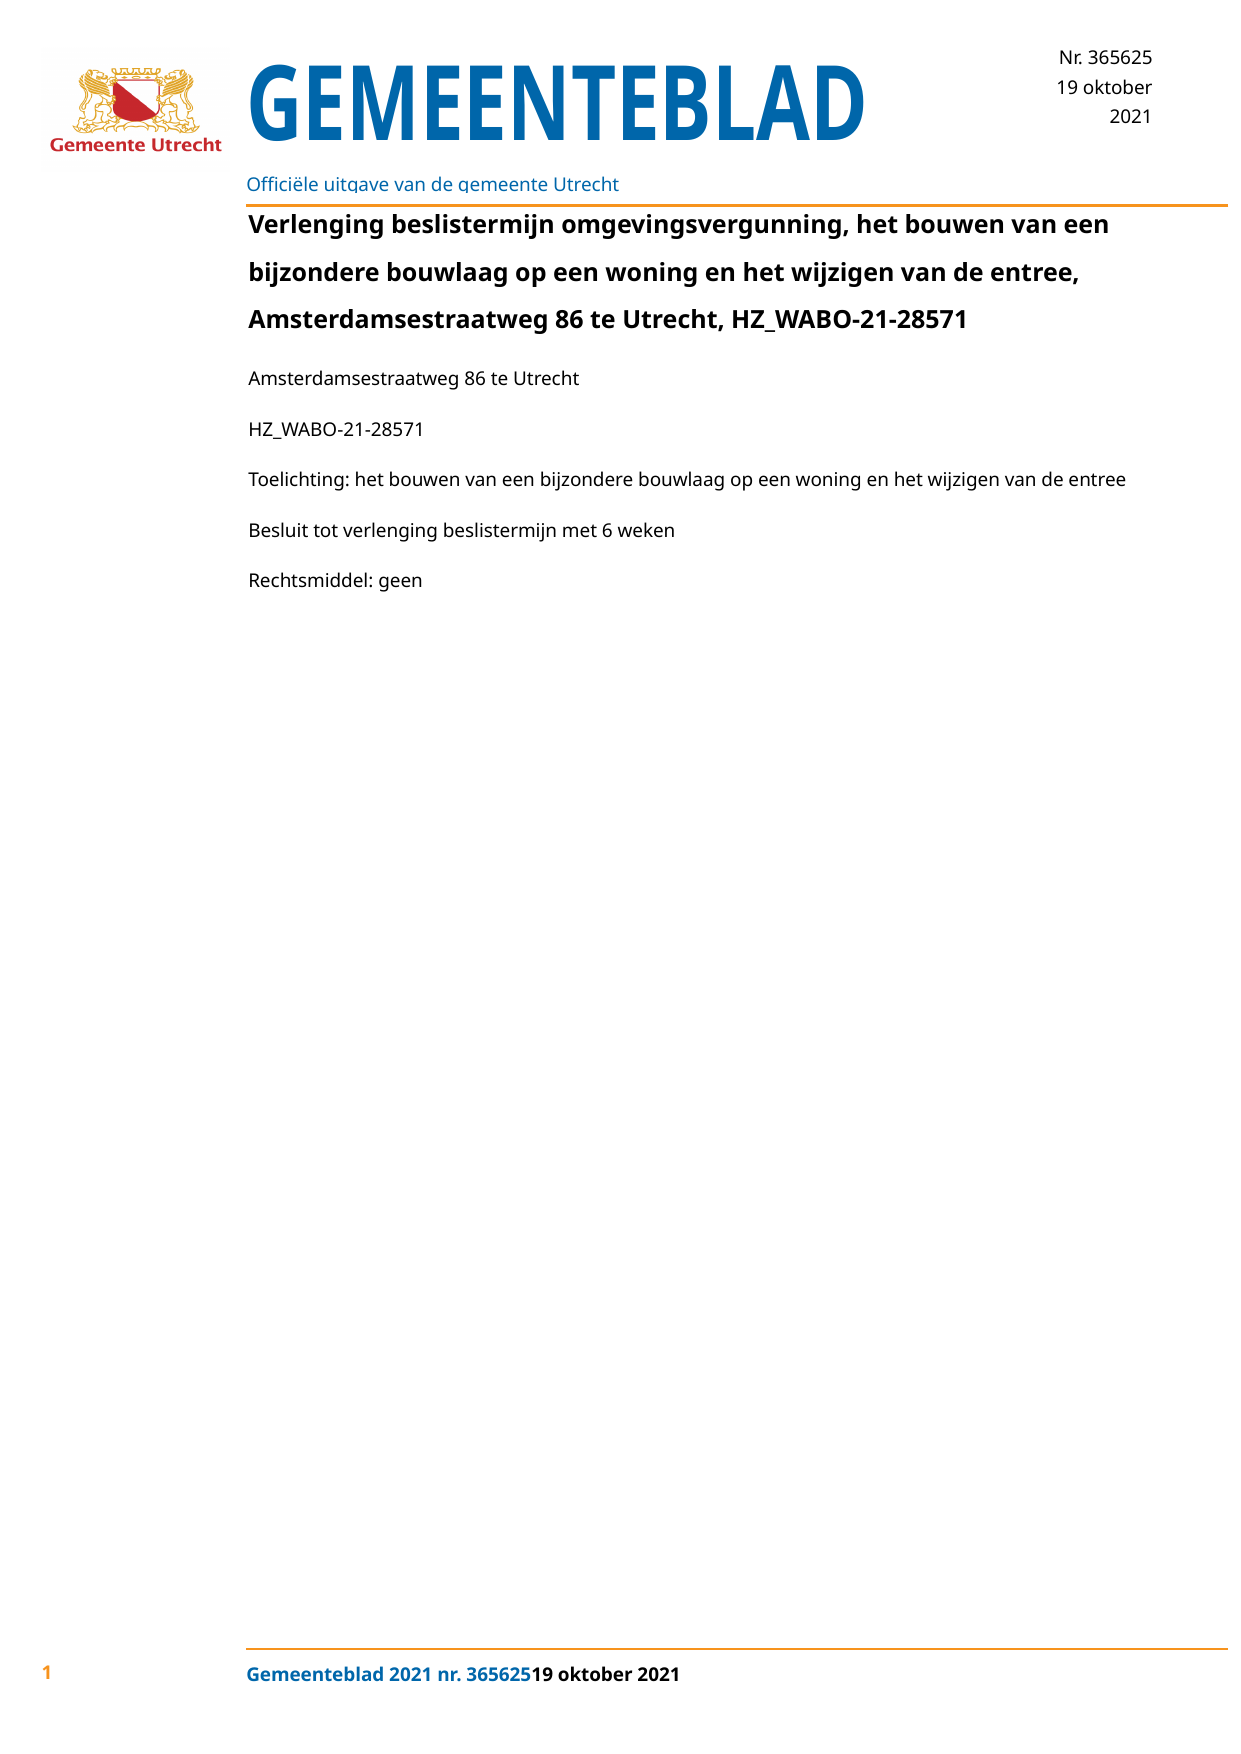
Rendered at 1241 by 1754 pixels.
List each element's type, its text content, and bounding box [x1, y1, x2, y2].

text HZ_WABO-21-28571 [248, 416, 1152, 442]
text Verlenging beslistermijn omgevingsvergunning, het bouwen van een bijzondere bouwlaag op een woning en het wijzigen van de entree, Amsterdamsestraatweg 86 te Utrecht, HZ_WABO-21-28571 [248, 207, 1152, 336]
text Rechtsmiddel: geen [248, 567, 1152, 593]
picture [41, 47, 231, 172]
text Besluit tot verlenging beslistermijn met 6 weken [248, 517, 1152, 542]
text Toelichting: het bouwen van een bijzondere bouwlaag op een woning en het wijzigen van de entree [248, 466, 1152, 492]
text Amsterdamsestraatweg 86 te Utrecht [248, 366, 1152, 391]
